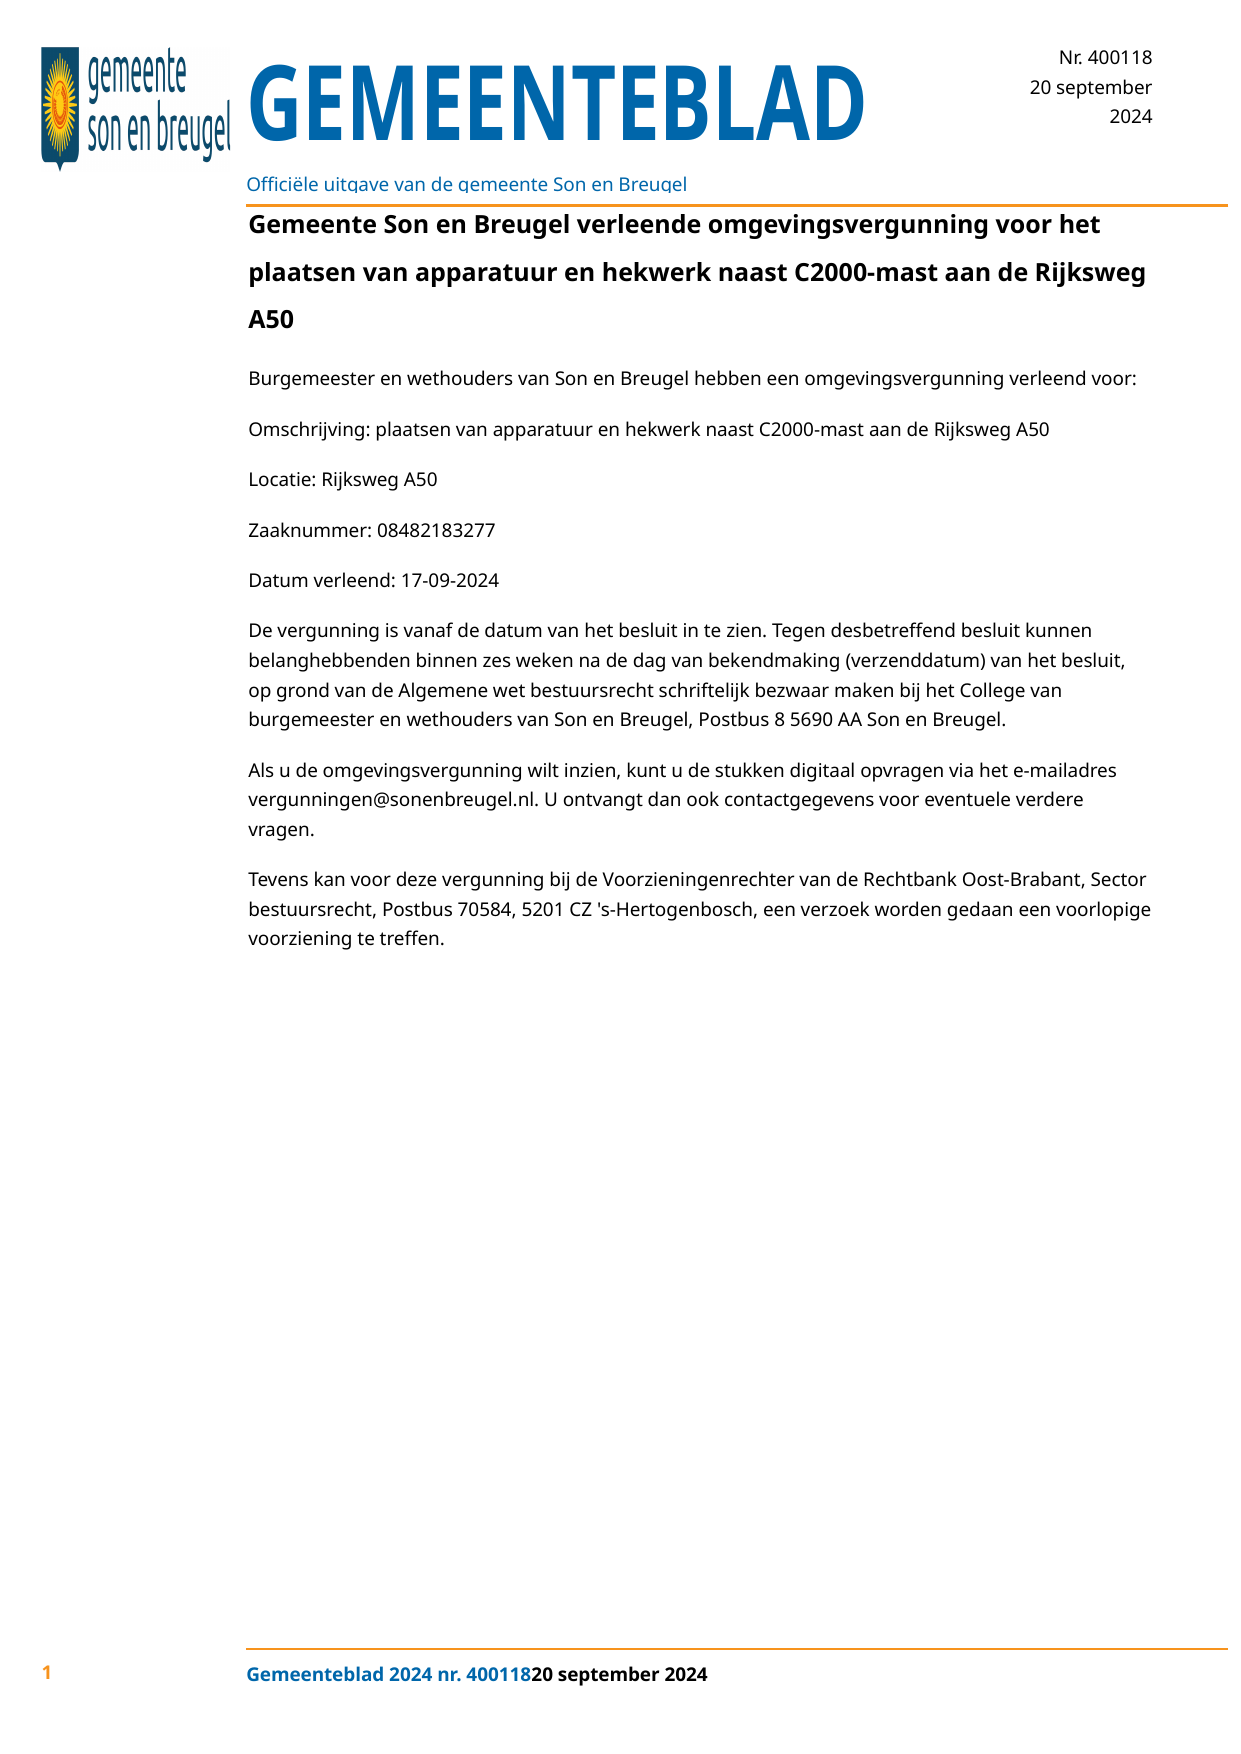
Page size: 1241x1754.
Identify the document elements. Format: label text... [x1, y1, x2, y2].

text Locatie: Rijksweg A50 [248, 466, 1152, 492]
text Als u de omgevingsvergunning wilt inzien, kunt u de stukken digitaal opvragen via het e-mailadres vergunningen@sonenbreugel.nl. U ontvangt dan ook contactgegevens voor eventuele verdere vragen. [248, 757, 1152, 842]
text De vergunning is vanaf de datum van het besluit in te zien. Tegen desbetreffend besluit kunnen belanghebbenden binnen zes weken na de dag van bekendmaking (verzenddatum) van het besluit, op grond van de Algemene wet bestuursrecht schriftelijk bezwaar maken bij het College van burgemeester en wethouders van Son en Breugel, Postbus 8 5690 AA Son en Breugel. [248, 618, 1152, 732]
text Burgemeester en wethouders van Son en Breugel hebben een omgevingsvergunning verleend voor: [248, 366, 1152, 391]
picture [41, 47, 231, 172]
text Omschrijving: plaatsen van apparatuur en hekwerk naast C2000-mast aan de Rijksweg A50 [248, 416, 1152, 442]
text Zaaknummer: 08482183277 [248, 517, 1152, 542]
text Gemeente Son en Breugel verleende omgevingsvergunning voor het plaatsen van apparatuur en hekwerk naast C2000-mast aan de Rijksweg A50 [248, 207, 1152, 336]
text Datum verleend: 17-09-2024 [248, 567, 1152, 593]
text Tevens kan voor deze vergunning bij de Voorzieningenrechter van de Rechtbank Oost-Brabant, Sector bestuursrecht, Postbus 70584, 5201 CZ 's-Hertogenbosch, een verzoek worden gedaan een voorlopige voorziening te treffen. [248, 866, 1152, 951]
